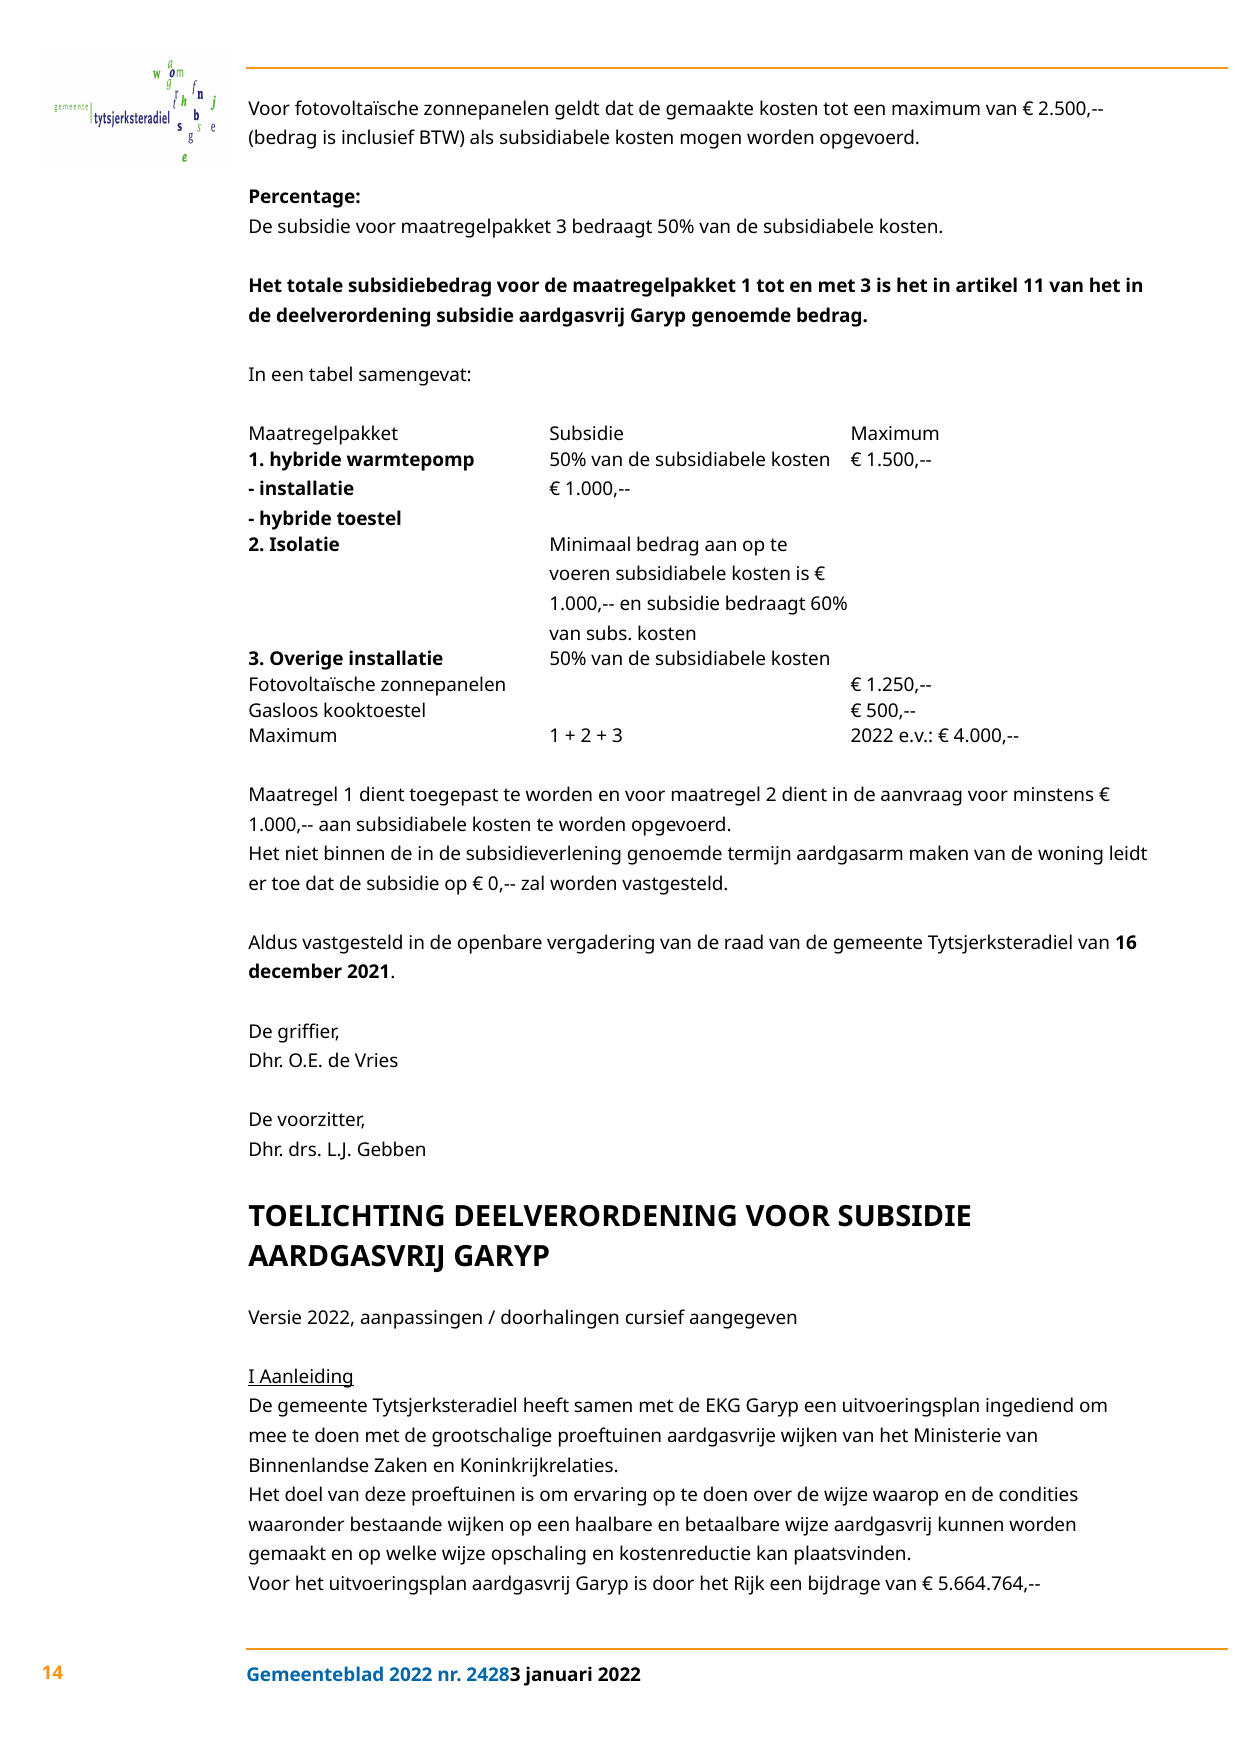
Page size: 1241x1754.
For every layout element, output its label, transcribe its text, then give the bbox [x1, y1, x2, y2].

table_cell 3. Overige installatie [248, 645, 549, 671]
text Het doel van deze proeftuinen is om ervaring op te doen over de wijze waarop en de condities waaronder bestaande wijken op een haalbare en betaalbare wijze aardgasvrij kunnen worden gemaakt en op welke wijze opschaling en kostenreductie kan plaatsvinden. [248, 1481, 1152, 1566]
text Dhr. drs. L.J. Gebben [248, 1136, 1152, 1162]
text De gemeente Tytsjerksteradiel heeft samen met de EKG Garyp een uitvoeringsplan ingediend om mee te doen met de grootschalige proeftuinen aardgasvrije wijken van het Ministerie van Binnenlandse Zaken en Koninkrijkrelaties. [248, 1393, 1152, 1477]
text De voorzitter, [248, 1107, 1152, 1132]
table_cell Minimaal bedrag aan op te voeren subsidiabele kosten is € 1.000,-- en subsidie bedraagt 60% van subs. kosten [549, 531, 850, 645]
text Aldus vastgesteld in de openbare vergadering van de raad van de gemeente Tytsjerksteradiel van 16 december 2021. [248, 929, 1152, 984]
text Het niet binnen de in de subsidieverlening genoemde termijn aardgasarm maken van de woning leidt er toe dat de subsidie op € 0,-- zal worden vastgesteld. [248, 840, 1152, 896]
text Maatregel 1 dient toegepast te worden en voor maatregel 2 dient in de aanvraag voor minstens € 1.000,-- aan subsidiabele kosten te worden opgevoerd. [248, 781, 1152, 836]
table_cell [549, 697, 850, 723]
text Het totale subsidiebedrag voor de maatregelpakket 1 tot en met 3 is het in artikel 11 van het in de deelverordening subsidie aardgasvrij Garyp genoemde bedrag. [248, 272, 1152, 328]
table_cell 1 + 2 + 3 [549, 723, 850, 748]
text Dhr. O.E. de Vries [248, 1047, 1152, 1073]
table_cell Maximum [248, 723, 549, 748]
text Versie 2022, aanpassingen / doorhalingen cursief aangegeven [248, 1304, 1152, 1329]
table_cell 50% van de subsidiabele kosten € 1.000,-- [549, 446, 850, 531]
table_cell € 500,-- [850, 697, 1152, 723]
table_cell [549, 671, 850, 697]
text Voor fotovoltaïsche zonnepanelen geldt dat de gemaakte kosten tot een maximum van € 2.500,-- (bedrag is inclusief BTW) als subsidiabele kosten mogen worden opgevoerd. [248, 95, 1152, 150]
picture [41, 47, 231, 172]
text In een tabel samengevat: [248, 361, 1152, 387]
table_header Subsidie [549, 420, 850, 446]
table_cell [850, 645, 1152, 671]
table_header Maximum [850, 420, 1152, 446]
text Voor het uitvoeringsplan aardgasvrij Garyp is door het Rijk een bijdrage van € 5.664.764,-- [248, 1570, 1152, 1596]
table_cell € 1.500,-- [850, 446, 1152, 531]
text TOELICHTING DEELVERORDENING VOOR SUBSIDIE AARDGASVRIJ GARYP [248, 1195, 1152, 1275]
table_cell € 1.250,-- [850, 671, 1152, 697]
text I Aanleiding [248, 1363, 1152, 1389]
table_cell Fotovoltaïsche zonnepanelen [248, 671, 549, 697]
table_cell [850, 531, 1152, 645]
text Percentage: [248, 183, 1152, 209]
table_header Maatregelpakket [248, 420, 549, 446]
table_cell 1. hybride warmtepomp - installatie - hybride toestel [248, 446, 549, 531]
text De subsidie voor maatregelpakket 3 bedraagt 50% van de subsidiabele kosten. [248, 213, 1152, 239]
text De griffier, [248, 1018, 1152, 1043]
table_cell 2022 e.v.: € 4.000,-- [850, 723, 1152, 748]
table_cell 50% van de subsidiabele kosten [549, 645, 850, 671]
table_cell 2. Isolatie [248, 531, 549, 645]
table_cell Gasloos kooktoestel [248, 697, 549, 723]
